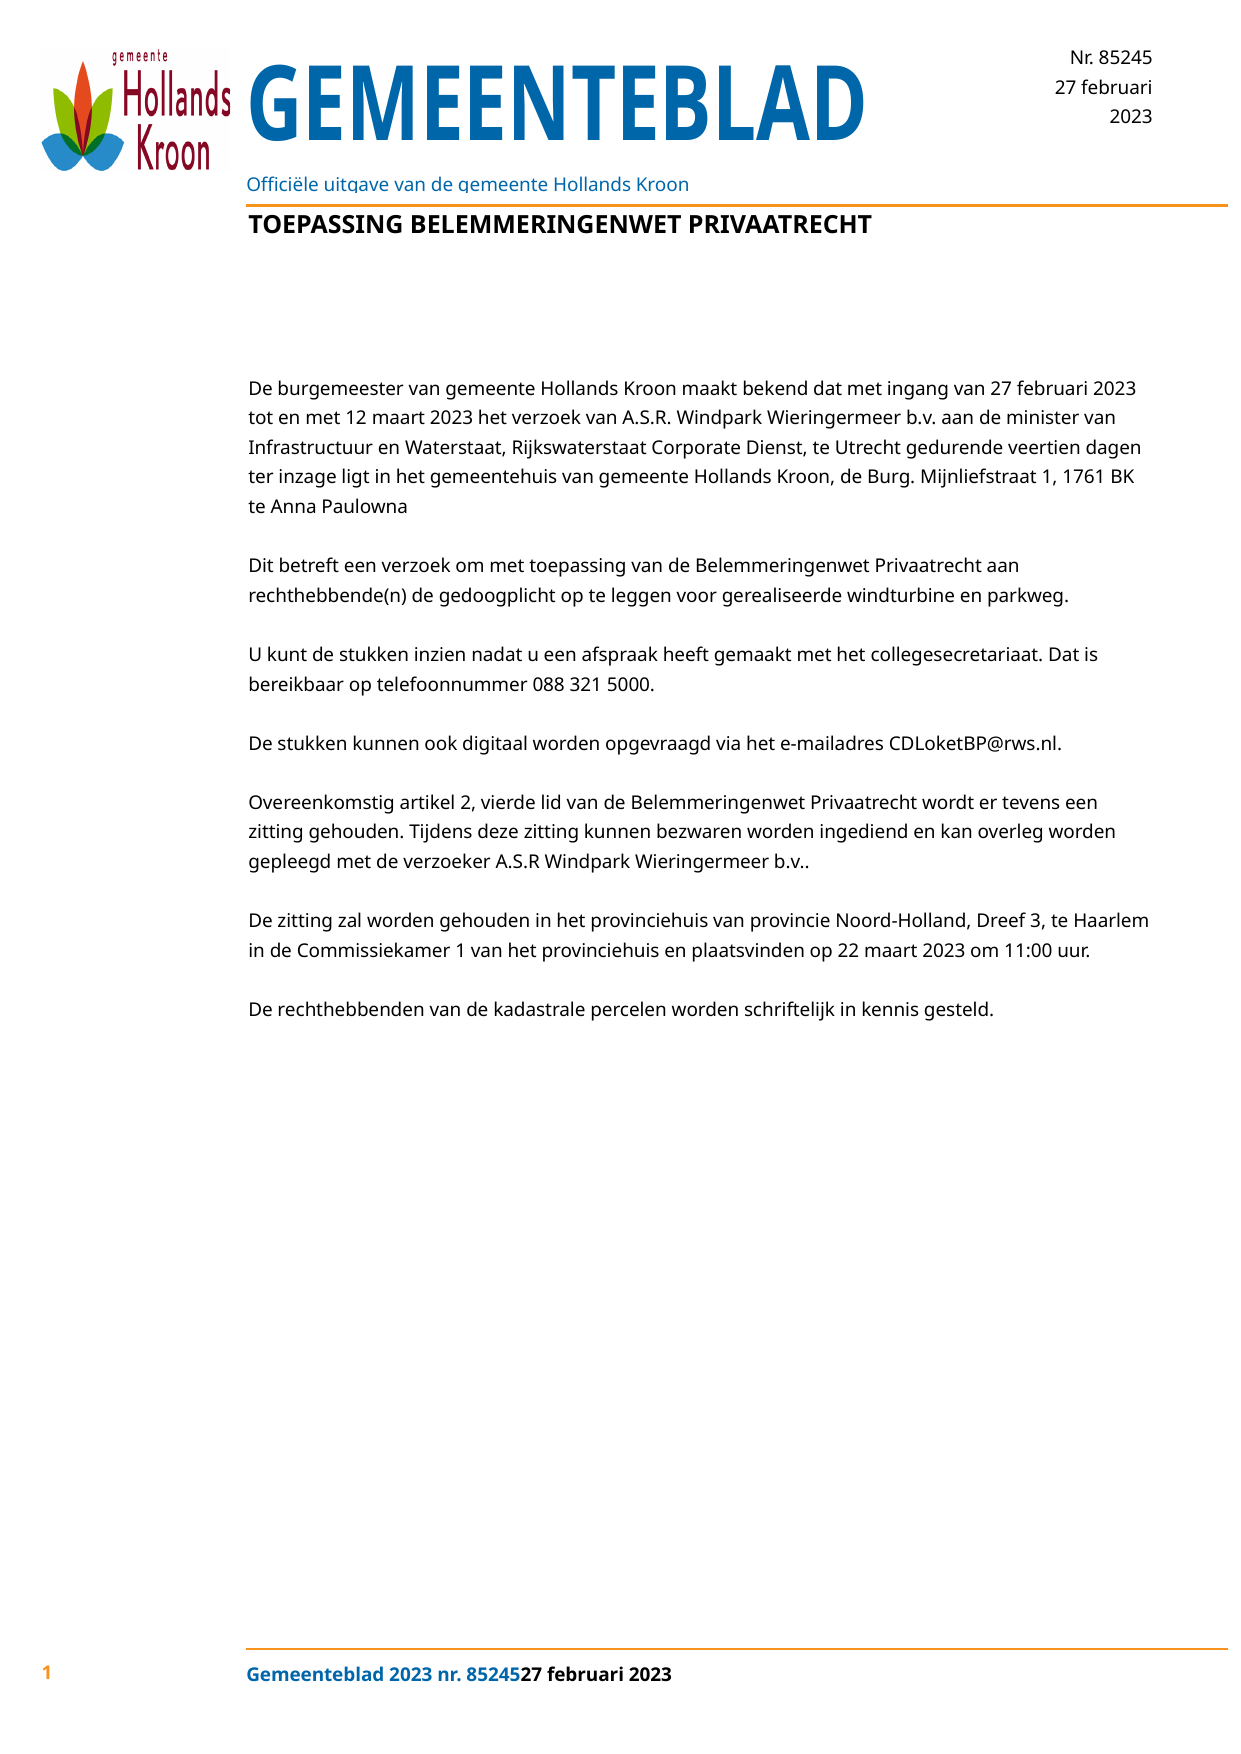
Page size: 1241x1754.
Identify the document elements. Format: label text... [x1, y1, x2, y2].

text De burgemeester van gemeente Hollands Kroon maakt bekend dat met ingang van 27 februari 2023 tot en met 12 maart 2023 het verzoek van A.S.R. Windpark Wieringermeer b.v. aan de minister van Infrastructuur en Waterstaat, Rijkswaterstaat Corporate Dienst, te Utrecht gedurende veertien dagen ter inzage ligt in het gemeentehuis van gemeente Hollands Kroon, de Burg. Mijnliefstraat 1, 1761 BK te Anna Paulowna [248, 375, 1152, 519]
text De stukken kunnen ook digitaal worden opgevraagd via het e-mailadres CDLoketBP@rws.nl. [248, 730, 1152, 756]
text U kunt de stukken inzien nadat u een afspraak heeft gemaakt met het collegesecretariaat. Dat is bereikbaar op telefoonnummer 088 321 5000. [248, 641, 1152, 696]
picture [41, 47, 231, 172]
text De zitting zal worden gehouden in het provinciehuis van provincie Noord-Holland, Dreef 3, te Haarlem in de Commissiekamer 1 van het provinciehuis en plaatsvinden op 22 maart 2023 om 11:00 uur. [248, 907, 1152, 963]
text TOEPASSING BELEMMERINGENWET PRIVAATRECHT [248, 207, 1152, 241]
text De rechthebbenden van de kadastrale percelen worden schriftelijk in kennis gesteld. [248, 996, 1152, 1022]
text Overeenkomstig artikel 2, vierde lid van de Belemmeringenwet Privaatrecht wordt er tevens een zitting gehouden. Tijdens deze zitting kunnen bezwaren worden ingediend en kan overleg worden gepleegd met de verzoeker A.S.R Windpark Wieringermeer b.v.. [248, 789, 1152, 874]
text Dit betreft een verzoek om met toepassing van de Belemmeringenwet Privaatrecht aan rechthebbende(n) de gedoogplicht op te leggen voor gerealiseerde windturbine en parkweg. [248, 552, 1152, 608]
